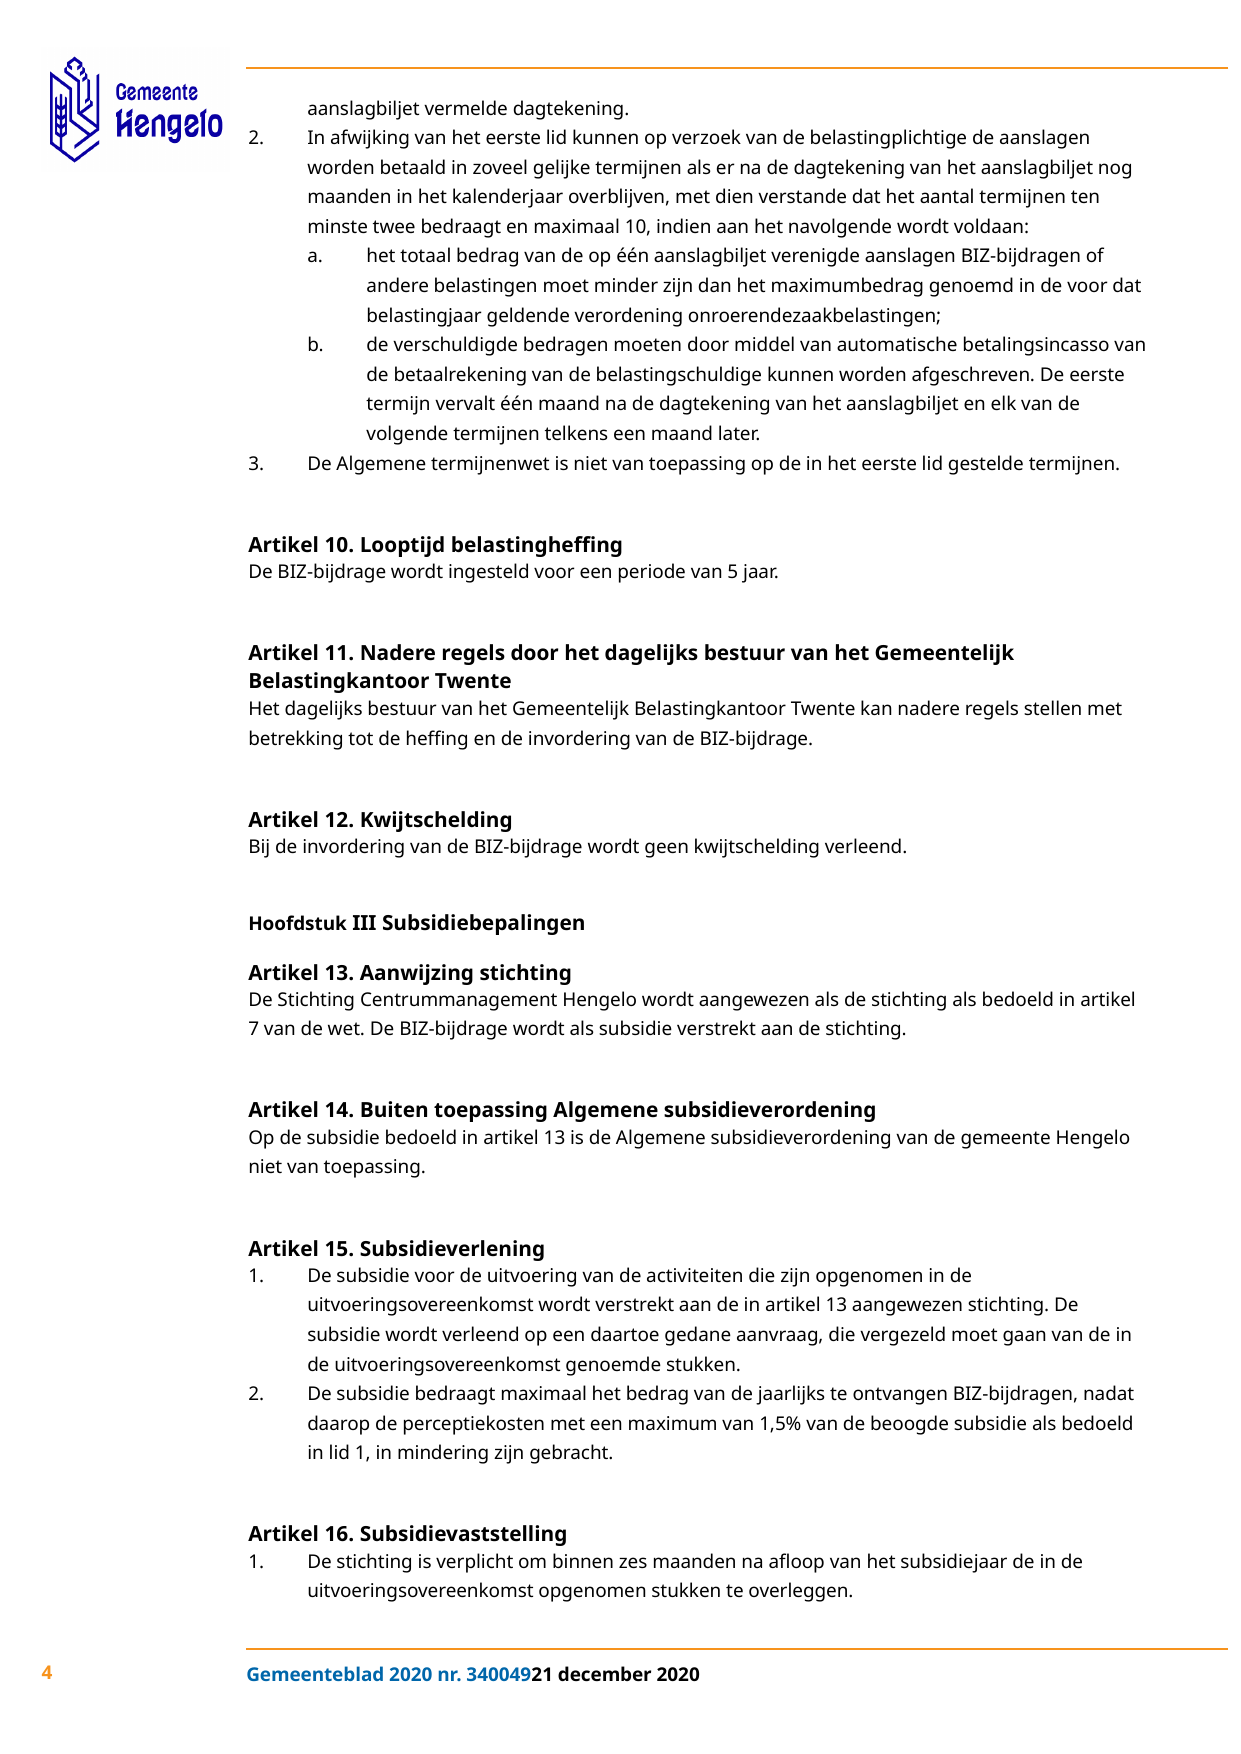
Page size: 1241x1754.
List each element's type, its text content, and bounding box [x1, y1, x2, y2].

list aanslagbiljet vermelde dagtekening. [248, 95, 1152, 121]
text Artikel 14. Buiten toepassing Algemene subsidieverordening [248, 1096, 1152, 1124]
list De Algemene termijnenwet is niet van toepassing op de in het eerste lid gestelde termijnen. [248, 450, 1152, 476]
text De BIZ-bijdrage wordt ingesteld voor een periode van 5 jaar. [248, 558, 1152, 584]
text Artikel 13. Aanwijzing stichting [248, 958, 1152, 986]
list In afwijking van het eerste lid kunnen op verzoek van de belastingplichtige de aanslagen worden betaald in zoveel gelijke termijnen als er na de dagtekening van het aanslagbiljet nog maanden in het kalenderjaar overblijven, met dien verstande dat het aantal termijnen ten minste twee bedraagt en maximaal 10, indien aan het navolgende wordt voldaan: [248, 124, 1152, 239]
list De subsidie bedraagt maximaal het bedrag van de jaarlijks te ontvangen BIZ-bijdragen, nadat daarop de perceptiekosten met een maximum van 1,5% van de beoogde subsidie als bedoeld in lid 1, in mindering zijn gebracht. [248, 1380, 1152, 1465]
list De stichting is verplicht om binnen zes maanden na afloop van het subsidiejaar de in de uitvoeringsovereenkomst opgenomen stukken te overleggen. [248, 1548, 1152, 1603]
text Hoofdstuk III Subsidiebepalingen [248, 908, 1152, 937]
text Artikel 15. Subsidieverlening [248, 1234, 1152, 1262]
text Artikel 16. Subsidievaststelling [248, 1519, 1152, 1548]
text Het dagelijks bestuur van het Gemeentelijk Belastingkantoor Twente kan nadere regels stellen met betrekking tot de heffing en de invordering van de BIZ-bijdrage. [248, 695, 1152, 750]
picture [41, 47, 231, 172]
list het totaal bedrag van de op één aanslagbiljet verenigde aanslagen BIZ-bijdragen of andere belastingen moet minder zijn dan het maximumbedrag genoemd in de voor dat belastingjaar geldende verordening onroerendezaakbelastingen; [307, 243, 1152, 328]
text Artikel 12. Kwijtschelding [248, 805, 1152, 833]
text Op de subsidie bedoeld in artikel 13 is de Algemene subsidieverordening van de gemeente Hengelo niet van toepassing. [248, 1124, 1152, 1179]
text Bij de invordering van de BIZ-bijdrage wordt geen kwijtschelding verleend. [248, 833, 1152, 859]
text Artikel 10. Looptijd belastingheffing [248, 530, 1152, 558]
text De Stichting Centrummanagement Hengelo wordt aangewezen als de stichting als bedoeld in artikel 7 van de wet. De BIZ-bijdrage wordt als subsidie verstrekt aan de stichting. [248, 986, 1152, 1041]
text Artikel 11. Nadere regels door het dagelijks bestuur van het Gemeentelijk Belastingkantoor Twente [248, 638, 1152, 695]
list De subsidie voor de uitvoering van de activiteiten die zijn opgenomen in de uitvoeringsovereenkomst wordt verstrekt aan de in artikel 13 aangewezen stichting. De subsidie wordt verleend op een daartoe gedane aanvraag, die vergezeld moet gaan van de in de uitvoeringsovereenkomst genoemde stukken. [248, 1262, 1152, 1377]
list de verschuldigde bedragen moeten door middel van automatische betalingsincasso van de betaalrekening van de belastingschuldige kunnen worden afgeschreven. De eerste termijn vervalt één maand na de dagtekening van het aanslagbiljet en elk van de volgende termijnen telkens een maand later. [307, 331, 1152, 446]
